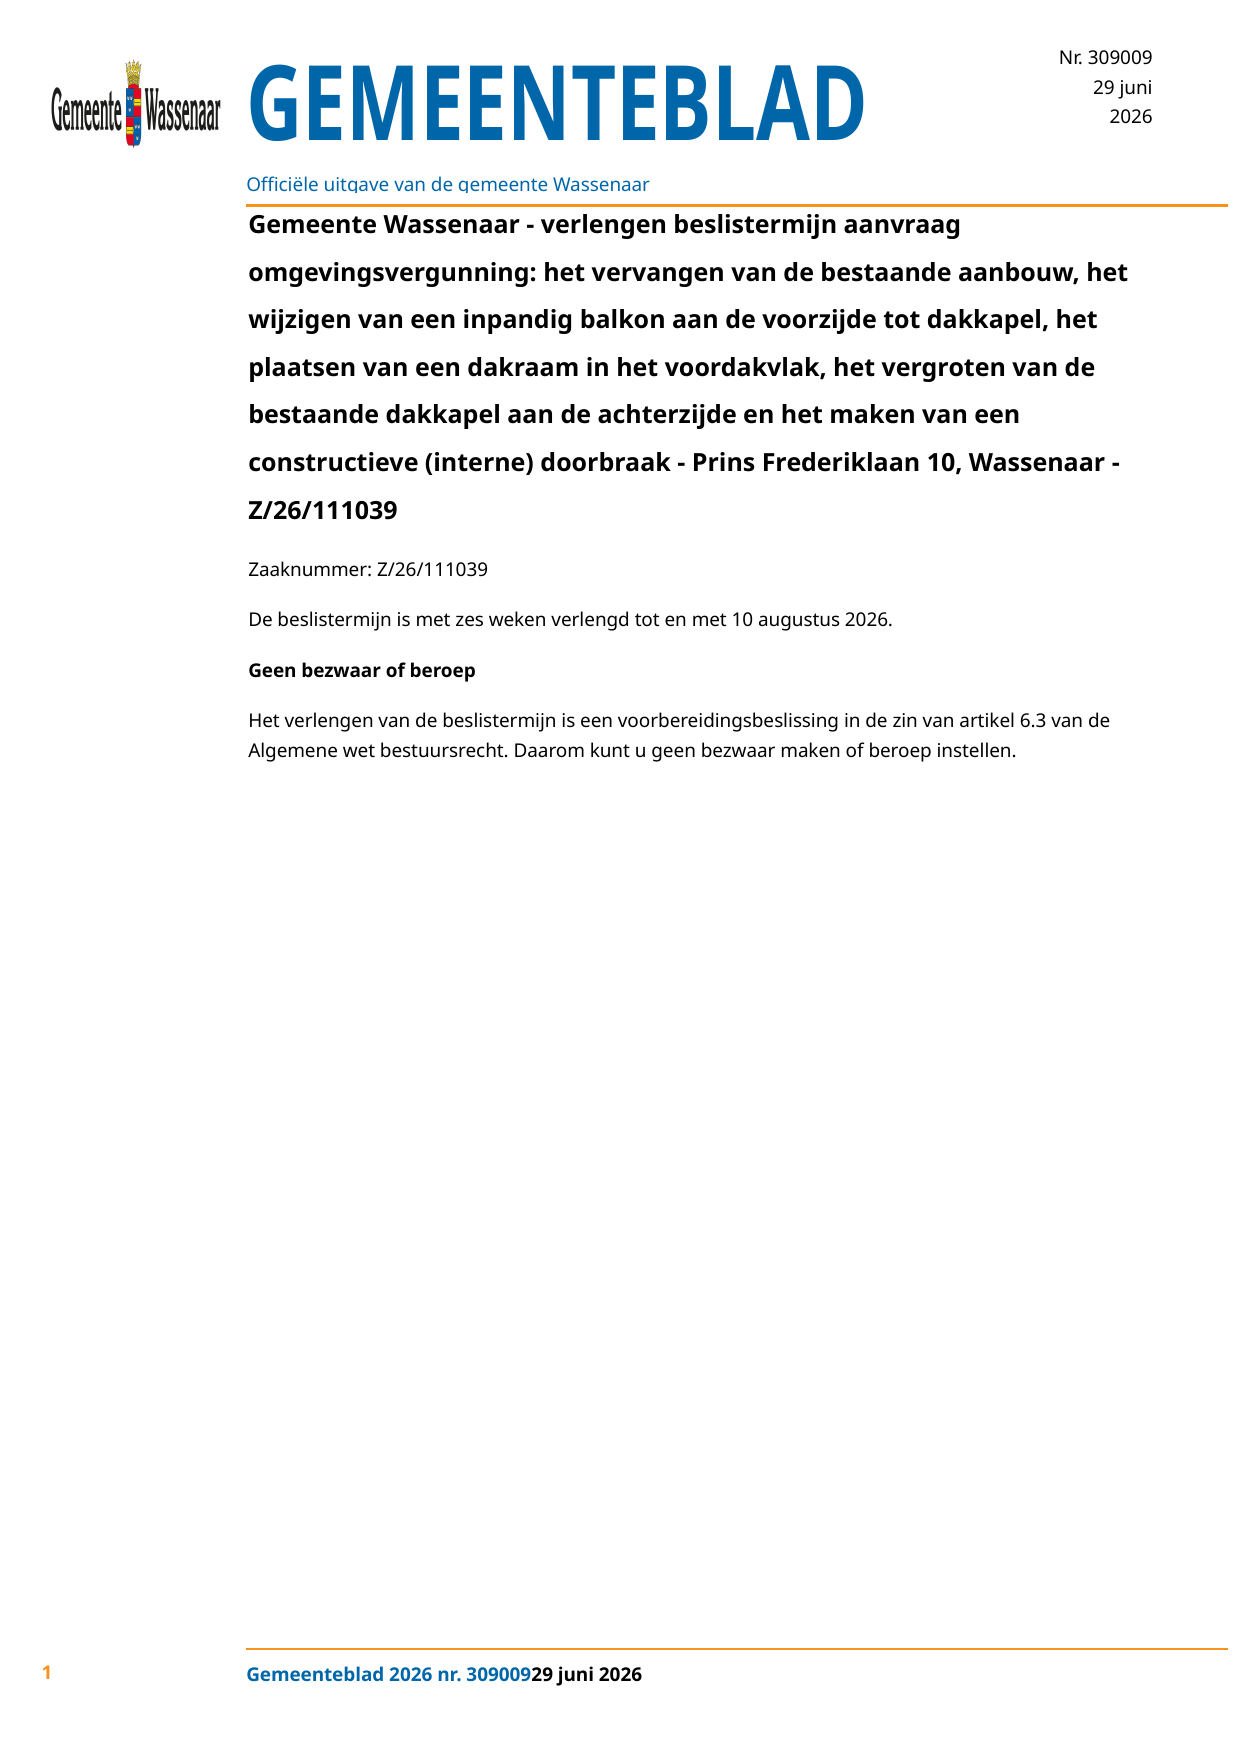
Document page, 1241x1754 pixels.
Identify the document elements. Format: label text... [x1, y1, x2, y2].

text Zaaknummer: Z/26/111039 [248, 556, 1152, 582]
picture [41, 47, 231, 172]
text Het verlengen van de beslistermijn is een voorbereidingsbeslissing in de zin van artikel 6.3 van de Algemene wet bestuursrecht. Daarom kunt u geen bezwaar maken of beroep instellen. [248, 707, 1152, 762]
text Gemeente Wassenaar - verlengen beslistermijn aanvraag omgevingsvergunning: het vervangen van de bestaande aanbouw, het wijzigen van een inpandig balkon aan de voorzijde tot dakkapel, het plaatsen van een dakraam in het voordakvlak, het vergroten van de bestaande dakkapel aan de achterzijde en het maken van een constructieve (interne) doorbraak - Prins Frederiklaan 10, Wassenaar - Z/26/111039 [248, 207, 1152, 526]
text De beslistermijn is met zes weken verlengd tot en met 10 augustus 2026. [248, 606, 1152, 632]
text Geen bezwaar of beroep [248, 657, 1152, 682]
